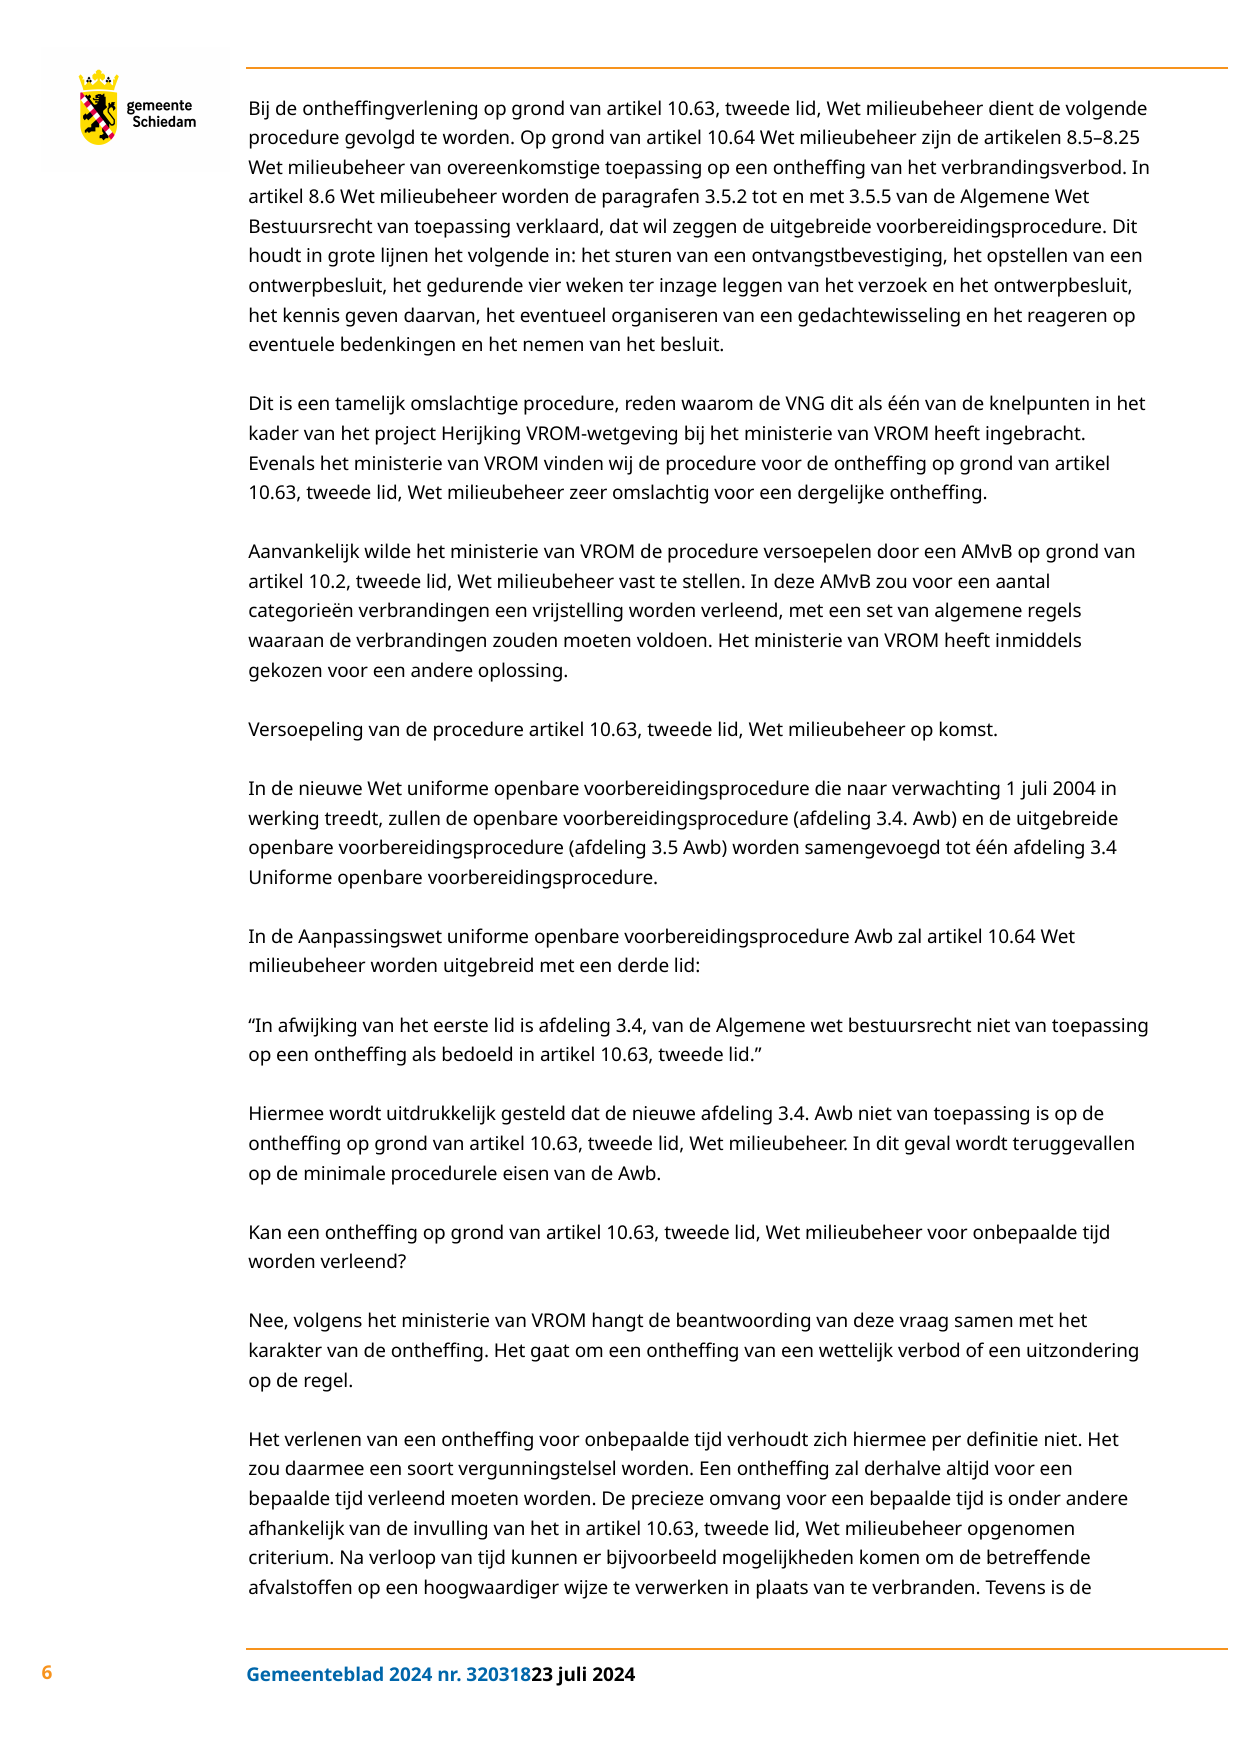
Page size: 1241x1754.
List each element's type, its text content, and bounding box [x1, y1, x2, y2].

text In de nieuwe Wet uniforme openbare voorbereidingsprocedure die naar verwachting 1 juli 2004 in werking treedt, zullen de openbare voorbereidingsprocedure (afdeling 3.4. Awb) en de uitgebreide openbare voorbereidingsprocedure (afdeling 3.5 Awb) worden samengevoegd tot één afdeling 3.4 Uniforme openbare voorbereidingsprocedure. [248, 775, 1152, 890]
text Nee, volgens het ministerie van VROM hangt de beantwoording van deze vraag samen met het karakter van de ontheffing. Het gaat om een ontheffing van een wettelijk verbod of een uitzondering op de regel. [248, 1308, 1152, 1393]
text In de Aanpassingswet uniforme openbare voorbereidingsprocedure Awb zal artikel 10.64 Wet milieubeheer worden uitgebreid met een derde lid: [248, 923, 1152, 978]
text Het verlenen van een ontheffing voor onbepaalde tijd verhoudt zich hiermee per definitie niet. Het zou daarmee een soort vergunningstelsel worden. Een ontheffing zal derhalve altijd voor een bepaalde tijd verleend moeten worden. De precieze omvang voor een bepaalde tijd is onder andere afhankelijk van de invulling van het in artikel 10.63, tweede lid, Wet milieubeheer opgenomen criterium. Na verloop van tijd kunnen er bijvoorbeeld mogelijkheden komen om de betreffende afvalstoffen op een hoogwaardiger wijze te verwerken in plaats van te verbranden. Tevens is de [248, 1426, 1152, 1600]
text Aanvankelijk wilde het ministerie van VROM de procedure versoepelen door een AMvB op grond van artikel 10.2, tweede lid, Wet milieubeheer vast te stellen. In deze AMvB zou voor een aantal categorieën verbrandingen een vrijstelling worden verleend, met een set van algemene regels waaraan de verbrandingen zouden moeten voldoen. Het ministerie van VROM heeft inmiddels gekozen voor een andere oplossing. [248, 538, 1152, 683]
text Bij de ontheffingverlening op grond van artikel 10.63, tweede lid, Wet milieubeheer dient de volgende procedure gevolgd te worden. Op grond van artikel 10.64 Wet milieubeheer zijn de artikelen 8.5–8.25 Wet milieubeheer van overeenkomstige toepassing op een ontheffing van het verbrandingsverbod. In artikel 8.6 Wet milieubeheer worden de paragrafen 3.5.2 tot en met 3.5.5 van de Algemene Wet Bestuursrecht van toepassing verklaard, dat wil zeggen de uitgebreide voorbereidingsprocedure. Dit houdt in grote lijnen het volgende in: het sturen van een ontvangstbevestiging, het opstellen van een ontwerpbesluit, het gedurende vier weken ter inzage leggen van het verzoek en het ontwerpbesluit, het kennis geven daarvan, het eventueel organiseren van een gedachtewisseling en het reageren op eventuele bedenkingen en het nemen van het besluit. [248, 95, 1152, 357]
picture [41, 47, 231, 172]
text Hiermee wordt uitdrukkelijk gesteld dat de nieuwe afdeling 3.4. Awb niet van toepassing is op de ontheffing op grond van artikel 10.63, tweede lid, Wet milieubeheer. In dit geval wordt teruggevallen op de minimale procedurele eisen van de Awb. [248, 1101, 1152, 1186]
text “In afwijking van het eerste lid is afdeling 3.4, van de Algemene wet bestuursrecht niet van toepassing op een ontheffing als bedoeld in artikel 10.63, tweede lid.” [248, 1012, 1152, 1067]
text Versoepeling van de procedure artikel 10.63, tweede lid, Wet milieubeheer op komst. [248, 716, 1152, 742]
text Kan een ontheffing op grond van artikel 10.63, tweede lid, Wet milieubeheer voor onbepaalde tijd worden verleend? [248, 1219, 1152, 1274]
text Dit is een tamelijk omslachtige procedure, reden waarom de VNG dit als één van de knelpunten in het kader van het project Herijking VROM-wetgeving bij het ministerie van VROM heeft ingebracht. Evenals het ministerie van VROM vinden wij de procedure voor de ontheffing op grond van artikel 10.63, tweede lid, Wet milieubeheer zeer omslachtig voor een dergelijke ontheffing. [248, 391, 1152, 505]
